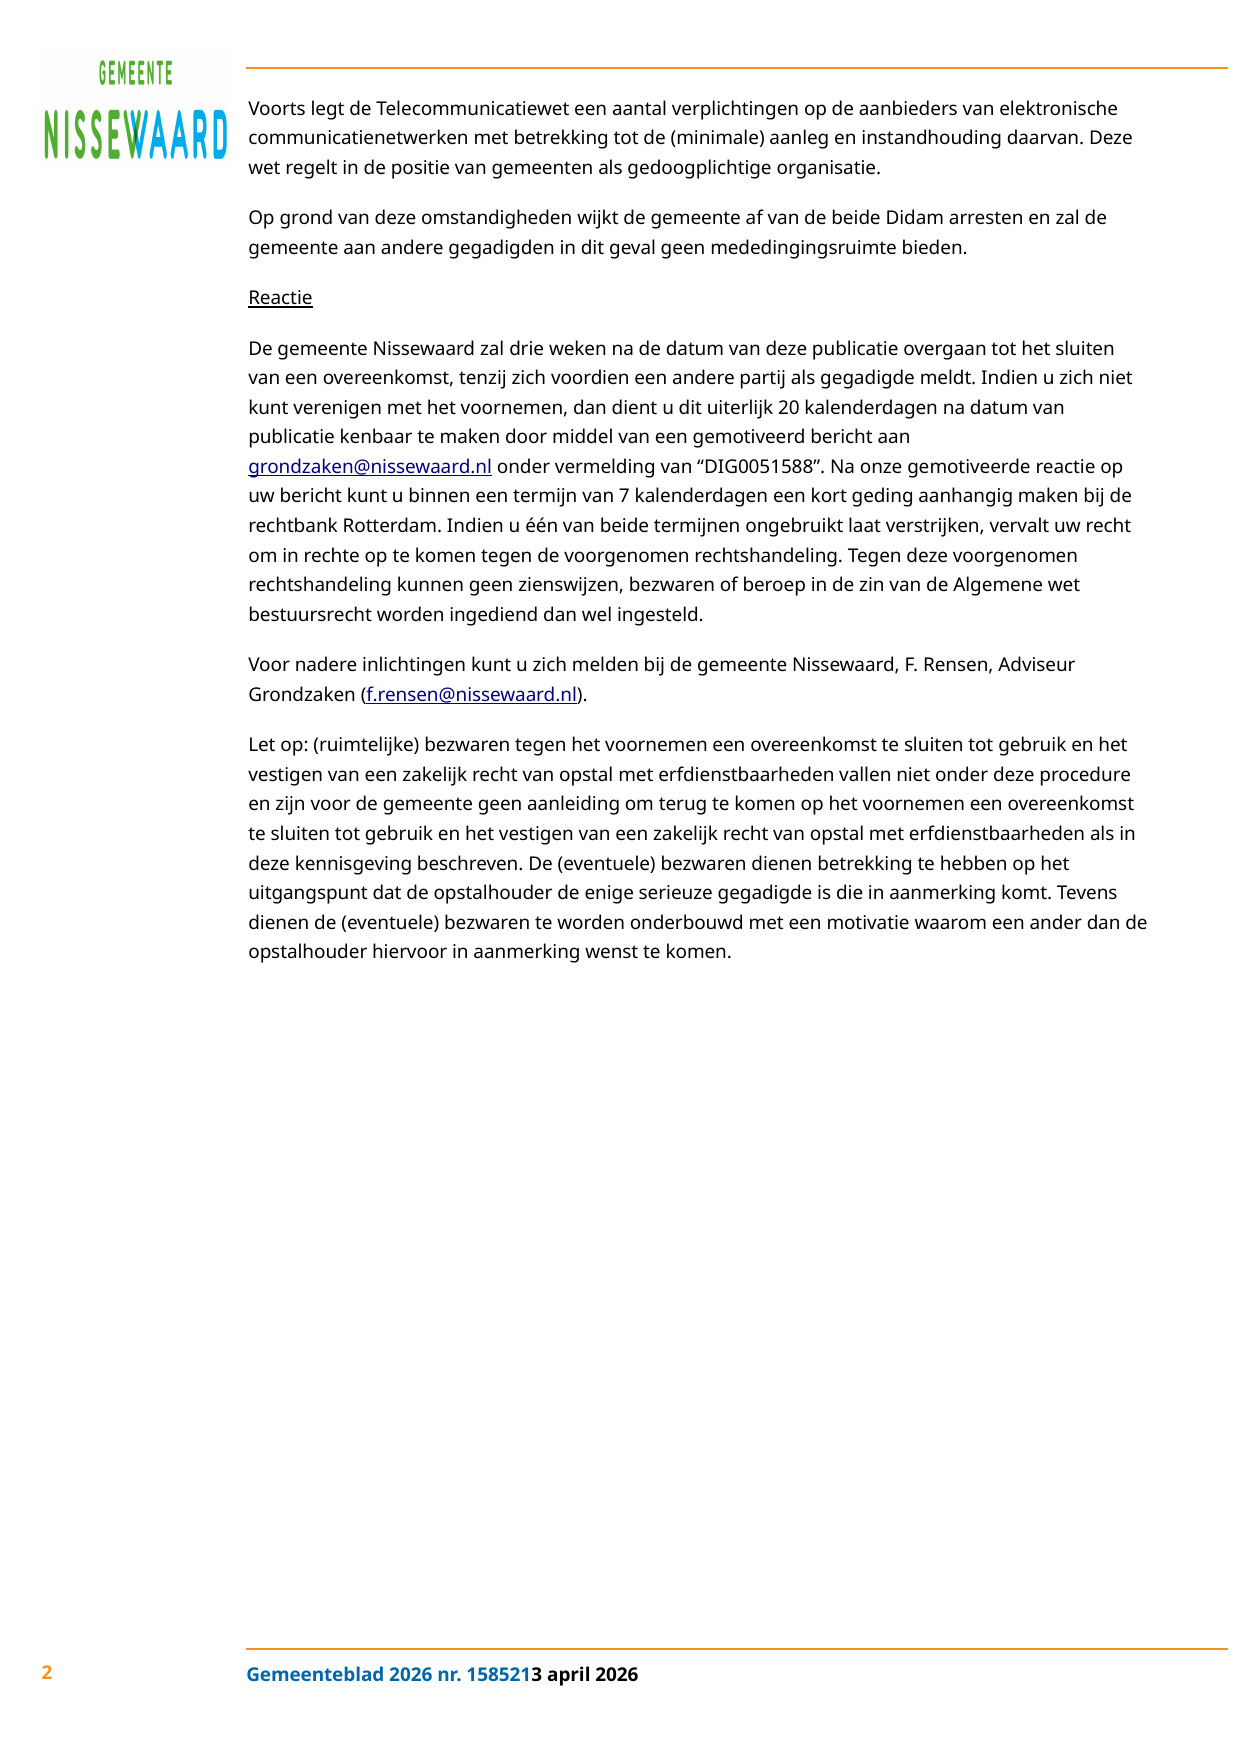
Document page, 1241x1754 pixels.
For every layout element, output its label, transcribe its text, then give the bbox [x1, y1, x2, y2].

text De gemeente Nissewaard zal drie weken na de datum van deze publicatie overgaan tot het sluiten van een overeenkomst, tenzij zich voordien een andere partij als gegadigde meldt. Indien u zich niet kunt verenigen met het voornemen, dan dient u dit uiterlijk 20 kalenderdagen na datum van publicatie kenbaar te maken door middel van een gemotiveerd bericht aan grondzaken@nissewaard.nl onder vermelding van “DIG0051588”. Na onze gemotiveerde reactie op uw bericht kunt u binnen een termijn van 7 kalenderdagen een kort geding aanhangig maken bij de rechtbank Rotterdam. Indien u één van beide termijnen ongebruikt laat verstrijken, vervalt uw recht om in rechte op te komen tegen de voorgenomen rechtshandeling. Tegen deze voorgenomen rechtshandeling kunnen geen zienswijzen, bezwaren of beroep in de zin van de Algemene wet bestuursrecht worden ingediend dan wel ingesteld. [248, 335, 1152, 627]
text Reactie [248, 284, 1152, 310]
text Voorts legt de Telecommunicatiewet een aantal verplichtingen op de aanbieders van elektronische communicatienetwerken met betrekking tot de (minimale) aanleg en instandhouding daarvan. Deze wet regelt in de positie van gemeenten als gedoogplichtige organisatie. [248, 95, 1152, 180]
picture [41, 47, 231, 172]
text Voor nadere inlichtingen kunt u zich melden bij de gemeente Nissewaard, F. Rensen, Adviseur Grondzaken (f.rensen@nissewaard.nl). [248, 651, 1152, 707]
text Op grond van deze omstandigheden wijkt de gemeente af van de beide Didam arresten en zal de gemeente aan andere gegadigden in dit geval geen mededingingsruimte bieden. [248, 204, 1152, 260]
text Let op: (ruimtelijke) bezwaren tegen het voornemen een overeenkomst te sluiten tot gebruik en het vestigen van een zakelijk recht van opstal met erfdienstbaarheden vallen niet onder deze procedure en zijn voor de gemeente geen aanleiding om terug te komen op het voornemen een overeenkomst te sluiten tot gebruik en het vestigen van een zakelijk recht van opstal met erfdienstbaarheden als in deze kennisgeving beschreven. De (eventuele) bezwaren dienen betrekking te hebben op het uitgangspunt dat de opstalhouder de enige serieuze gegadigde is die in aanmerking komt. Tevens dienen de (eventuele) bezwaren te worden onderbouwd met een motivatie waarom een ander dan de opstalhouder hiervoor in aanmerking wenst te komen. [248, 731, 1152, 964]
